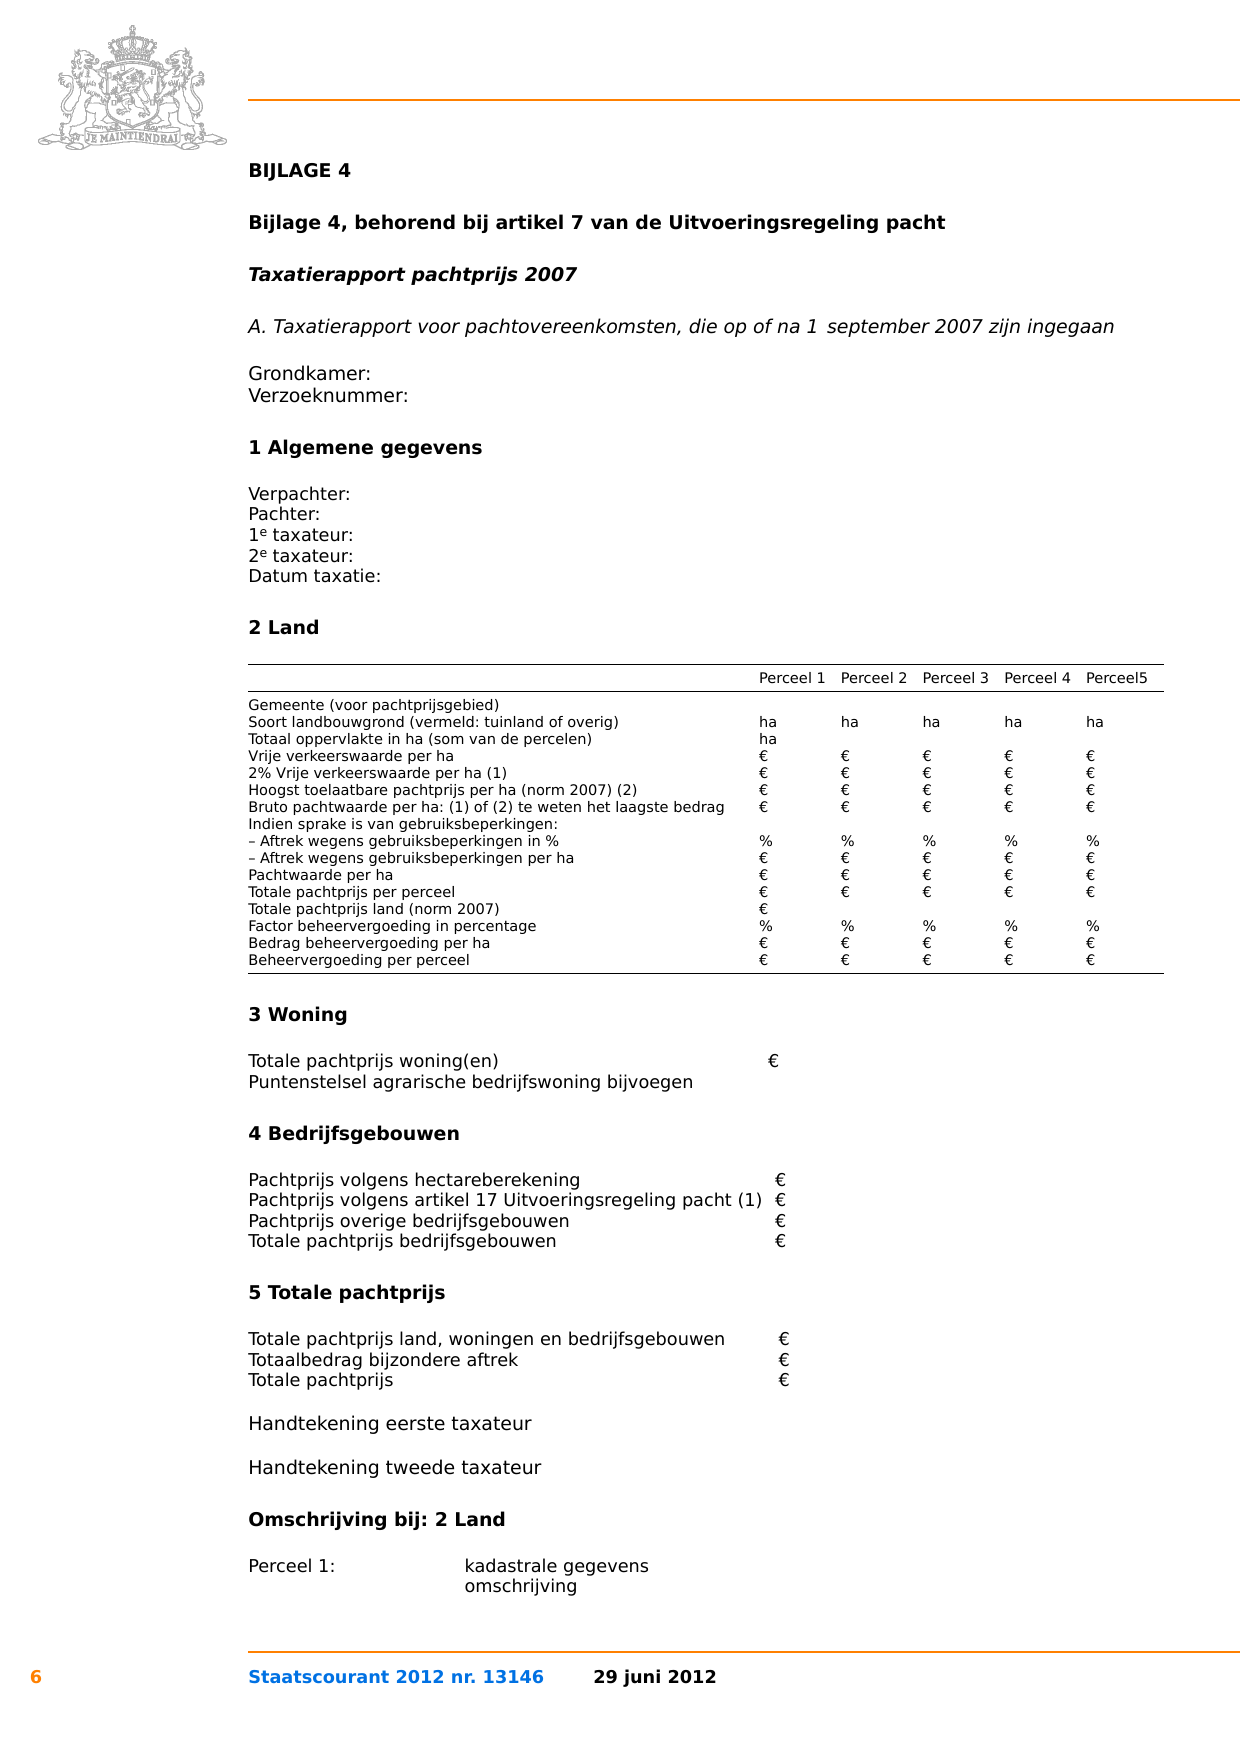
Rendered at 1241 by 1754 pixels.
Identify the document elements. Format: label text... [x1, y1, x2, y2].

table_cell Pachtprijs volgens artikel 17 Uitvoeringsregeling pacht (1) [248, 1190, 769, 1211]
table_cell [1080, 816, 1163, 833]
subtitle A. Taxatierapport voor pachtovereenkomsten, die op of na 1 september 2007 zijn ingegaan [248, 316, 1163, 338]
table_cell € [1080, 935, 1163, 952]
table_cell € [916, 799, 998, 816]
table_cell € [773, 1350, 1163, 1370]
table_cell [998, 731, 1080, 748]
subtitle Taxatierapport pachtprijs 2007 [248, 264, 1163, 286]
subtitle Omschrijving bij: 2 Land [248, 1509, 1163, 1531]
table_cell € [1080, 765, 1163, 782]
table_cell [998, 692, 1080, 714]
table_cell [753, 692, 835, 714]
table_cell [916, 816, 998, 833]
table_header Verpachter: [248, 484, 1163, 504]
table_cell € [753, 799, 835, 816]
table_cell € [753, 952, 835, 973]
table_cell Indien sprake is van gebruiksbeperkingen: [248, 816, 753, 833]
table_cell € [753, 867, 835, 884]
table_cell [753, 816, 835, 833]
table_cell € [916, 850, 998, 867]
table_cell [916, 731, 998, 748]
table_cell € [753, 765, 835, 782]
subtitle 2 Land [248, 617, 1163, 639]
table_cell Datum taxatie: [248, 566, 1163, 587]
table_cell € [753, 782, 835, 799]
table_cell Soort landbouwgrond (vermeld: tuinland of overig) [248, 714, 753, 731]
table_header Perceel5 [1080, 665, 1163, 691]
table_cell [916, 901, 998, 918]
table_cell Pachtwaarde per ha [248, 867, 753, 884]
table_cell [248, 1576, 458, 1597]
table_cell € [753, 935, 835, 952]
subtitle 5 Totale pachtprijs [248, 1282, 1163, 1304]
table_cell Totale pachtprijs [248, 1370, 772, 1391]
table_cell € [998, 867, 1080, 884]
table_header Perceel 2 [835, 665, 916, 691]
table_cell € [769, 1231, 1163, 1252]
table_cell [998, 816, 1080, 833]
text Verzoeknummer: [248, 385, 1163, 407]
table_cell € [998, 850, 1080, 867]
table_cell € [753, 850, 835, 867]
table_cell [1080, 692, 1163, 714]
table_cell 2% Vrije verkeerswaarde per ha (1) [248, 765, 753, 782]
table_cell € [835, 884, 916, 901]
table_cell % [1080, 918, 1163, 935]
table_cell € [835, 935, 916, 952]
subtitle BIJLAGE 4 [248, 160, 1163, 182]
table_cell % [1080, 833, 1163, 850]
table_cell € [769, 1190, 1163, 1211]
table_cell € [835, 765, 916, 782]
table_header [248, 665, 753, 691]
table_cell € [1080, 782, 1163, 799]
table_cell % [753, 833, 835, 850]
table_cell omschrijving [459, 1576, 1163, 1597]
table_cell € [1080, 748, 1163, 765]
table_cell 1e taxateur: [248, 525, 1163, 546]
table_cell ha [916, 714, 998, 731]
table_cell % [916, 833, 998, 850]
table_cell – Aftrek wegens gebruiksbeperkingen per ha [248, 850, 753, 867]
table_cell Totaal oppervlakte in ha (som van de percelen) [248, 731, 753, 748]
table_header kadastrale gegevens [459, 1556, 1163, 1576]
table_cell [835, 901, 916, 918]
table_cell Gemeente (voor pachtprijsgebied) [248, 692, 753, 714]
table_cell € [998, 884, 1080, 901]
table_cell [835, 731, 916, 748]
table_cell [835, 816, 916, 833]
table_cell € [835, 952, 916, 973]
table_cell € [998, 952, 1080, 973]
subtitle 4 Bedrijfsgebouwen [248, 1123, 1163, 1144]
table_cell € [916, 748, 998, 765]
subtitle 1 Algemene gegevens [248, 437, 1163, 459]
table_cell [1080, 901, 1163, 918]
table_cell € [769, 1211, 1163, 1231]
table_cell % [835, 918, 916, 935]
table_cell – Aftrek wegens gebruiksbeperkingen in % [248, 833, 753, 850]
table_cell € [998, 748, 1080, 765]
table_header € [769, 1170, 1163, 1190]
table_cell Totale pachtprijs bedrijfsgebouwen [248, 1231, 769, 1252]
table_header € [773, 1329, 1163, 1350]
table_cell € [916, 867, 998, 884]
table_cell € [916, 765, 998, 782]
table_cell [1080, 731, 1163, 748]
table_header Totale pachtprijs woning(en) [248, 1051, 762, 1072]
table_cell € [1080, 799, 1163, 816]
table_cell Vrije verkeerswaarde per ha [248, 748, 753, 765]
table_cell ha [753, 714, 835, 731]
table_cell € [998, 935, 1080, 952]
table_cell € [998, 765, 1080, 782]
table_cell € [835, 782, 916, 799]
text Grondkamer: [248, 363, 1163, 385]
table_cell Totaalbedrag bijzondere aftrek [248, 1350, 772, 1370]
table_cell € [916, 952, 998, 973]
picture [38, 25, 227, 150]
table_header Pachtprijs volgens hectareberekening [248, 1170, 769, 1190]
table_cell € [1080, 850, 1163, 867]
table_header Perceel 3 [916, 665, 998, 691]
table_cell Bruto pachtwaarde per ha: (1) of (2) te weten het laagste bedrag [248, 799, 753, 816]
table_cell % [835, 833, 916, 850]
table_cell [762, 1072, 1163, 1093]
table_cell Pachter: [248, 504, 1163, 525]
table_cell € [835, 850, 916, 867]
table_header € [762, 1051, 1163, 1072]
table_cell Totale pachtprijs land (norm 2007) [248, 901, 753, 918]
table_cell Bedrag beheervergoeding per ha [248, 935, 753, 952]
table_cell € [916, 782, 998, 799]
table_cell Puntenstelsel agrarische bedrijfswoning bijvoegen [248, 1072, 762, 1093]
table_cell % [753, 918, 835, 935]
table_cell ha [753, 731, 835, 748]
table_cell % [998, 833, 1080, 850]
table_cell [835, 692, 916, 714]
subtitle 3 Woning [248, 1004, 1163, 1026]
table_cell Factor beheervergoeding in percentage [248, 918, 753, 935]
table_cell € [753, 748, 835, 765]
table_cell Totale pachtprijs per perceel [248, 884, 753, 901]
subtitle Bijlage 4, behorend bij artikel 7 van de Uitvoeringsregeling pacht [248, 212, 1163, 234]
table_cell € [1080, 884, 1163, 901]
table_cell ha [998, 714, 1080, 731]
table_cell € [916, 884, 998, 901]
table_cell [916, 692, 998, 714]
table_cell Hoogst toelaatbare pachtprijs per ha (norm 2007) (2) [248, 782, 753, 799]
table_cell € [753, 901, 835, 918]
table_cell € [753, 884, 835, 901]
table_cell € [1080, 867, 1163, 884]
table_cell € [998, 782, 1080, 799]
table_cell [998, 901, 1080, 918]
table_header Perceel 1 [753, 665, 835, 691]
table_header Perceel 1: [248, 1556, 458, 1576]
table_cell € [835, 748, 916, 765]
table_cell € [1080, 952, 1163, 973]
table_cell € [998, 799, 1080, 816]
table_cell € [835, 799, 916, 816]
table_cell ha [835, 714, 916, 731]
table_cell € [835, 867, 916, 884]
table_cell ha [1080, 714, 1163, 731]
table_cell % [998, 918, 1080, 935]
text Handtekening eerste taxateur [248, 1413, 1163, 1435]
table_cell € [773, 1370, 1163, 1391]
table_cell Beheervergoeding per perceel [248, 952, 753, 973]
table_cell € [916, 935, 998, 952]
table_header Totale pachtprijs land, woningen en bedrijfsgebouwen [248, 1329, 772, 1350]
table_cell 2e taxateur: [248, 546, 1163, 566]
text Handtekening tweede taxateur [248, 1457, 1163, 1479]
table_cell Pachtprijs overige bedrijfsgebouwen [248, 1211, 769, 1231]
table_cell % [916, 918, 998, 935]
table_header Perceel 4 [998, 665, 1080, 691]
